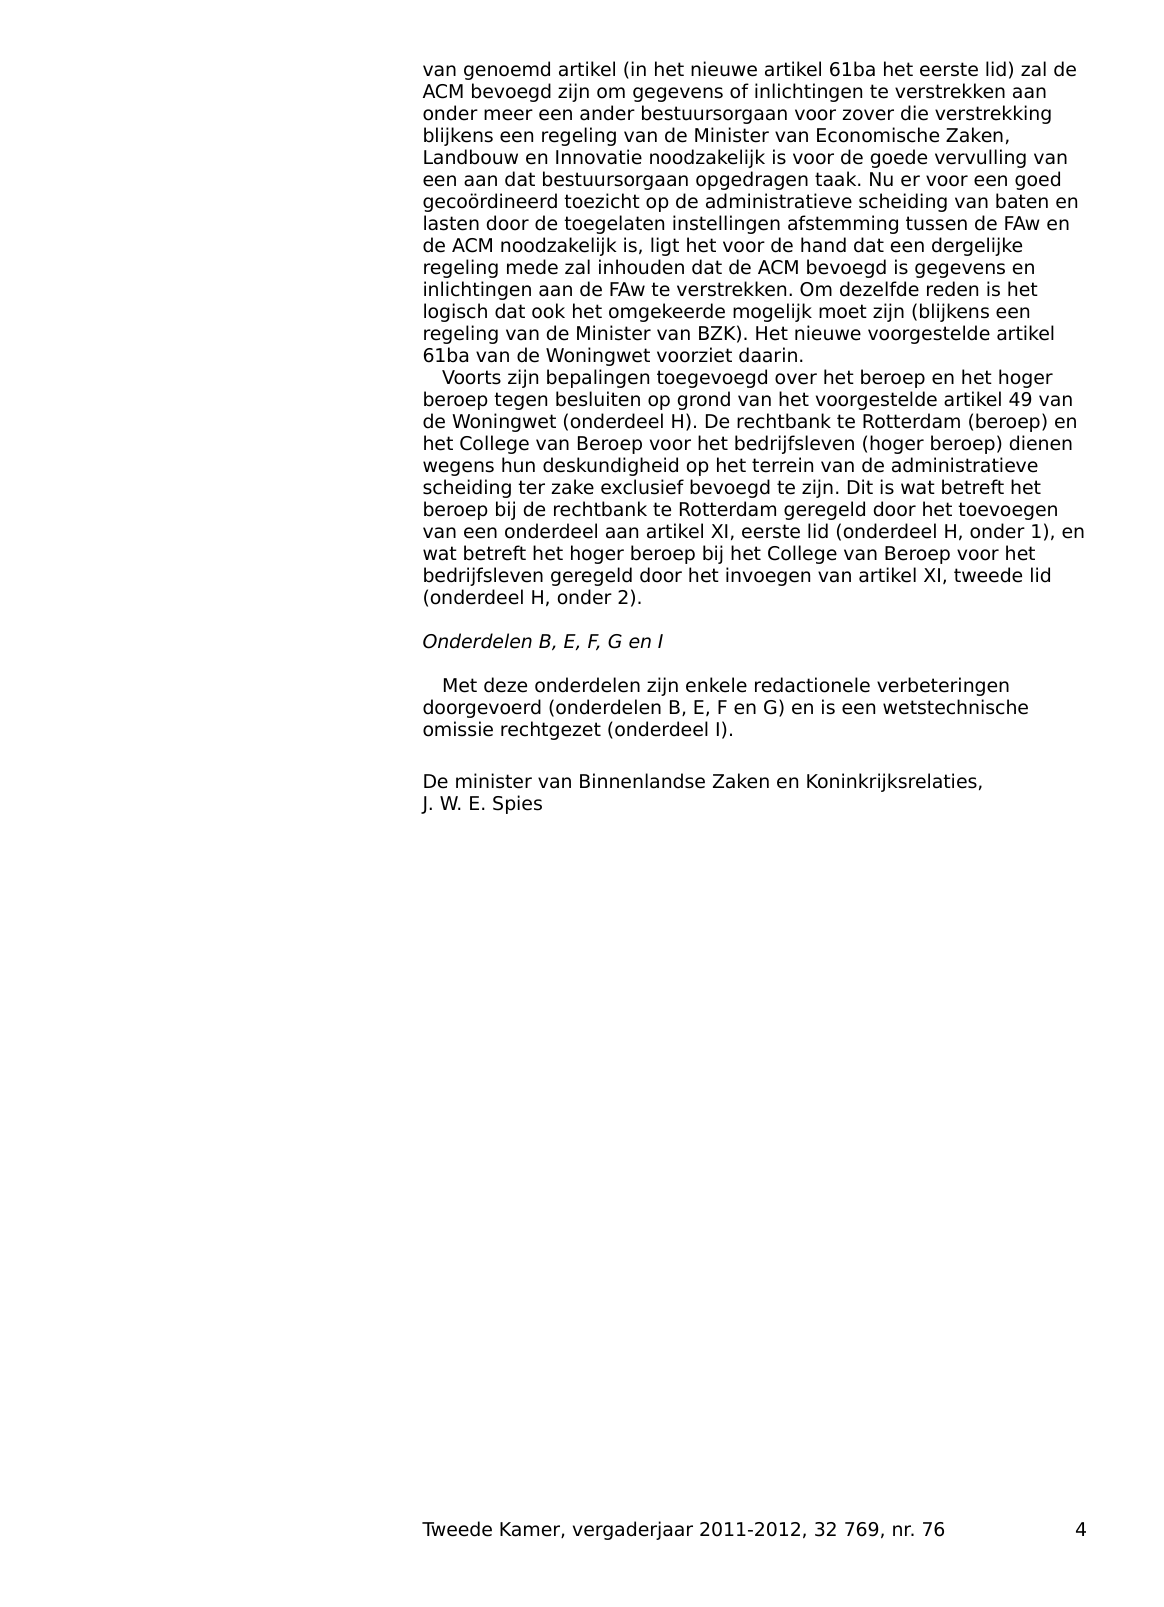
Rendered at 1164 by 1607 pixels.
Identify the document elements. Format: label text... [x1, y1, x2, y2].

text Voorts zijn bepalingen toegevoegd over het beroep en het hoger beroep tegen besluiten op grond van het voorgestelde artikel 49 van de Woningwet (onderdeel H). De rechtbank te Rotterdam (beroep) en het College van Beroep voor het bedrijfsleven (hoger beroep) dienen wegens hun deskundigheid op het terrein van de administratieve scheiding ter zake exclusief bevoegd te zijn. Dit is wat betreft het beroep bij de rechtbank te Rotterdam geregeld door het toevoegen van een onderdeel aan artikel XI, eerste lid (onderdeel H, onder 1), en wat betreft het hoger beroep bij het College van Beroep voor het bedrijfsleven geregeld door het invoegen van artikel XI, tweede lid (onderdeel H, onder 2). [422, 367, 1087, 608]
text Met deze onderdelen zijn enkele redactionele verbeteringen doorgevoerd (onderdelen B, E, F en G) en is een wetstechnische omissie rechtgezet (onderdeel I). [422, 675, 1087, 741]
text De minister van Binnenlandse Zaken en Koninkrijksrelaties, J. W. E. Spies [422, 771, 1087, 815]
subtitle Onderdelen B, E, F, G en I [422, 631, 1087, 653]
text van genoemd artikel (in het nieuwe artikel 61ba het eerste lid) zal de ACM bevoegd zijn om gegevens of inlichtingen te verstrekken aan onder meer een ander bestuursorgaan voor zover die verstrekking blijkens een regeling van de Minister van Economische Zaken, Landbouw en Innovatie noodzakelijk is voor de goede vervulling van een aan dat bestuursorgaan opgedragen taak. Nu er voor een goed gecoördineerd toezicht op de administratieve scheiding van baten en lasten door de toegelaten instellingen afstemming tussen de FAw en de ACM noodzakelijk is, ligt het voor de hand dat een dergelijke regeling mede zal inhouden dat de ACM bevoegd is gegevens en inlichtingen aan de FAw te verstrekken. Om dezelfde reden is het logisch dat ook het omgekeerde mogelijk moet zijn (blijkens een regeling van de Minister van BZK). Het nieuwe voorgestelde artikel 61ba van de Woningwet voorziet daarin. [422, 59, 1087, 367]
